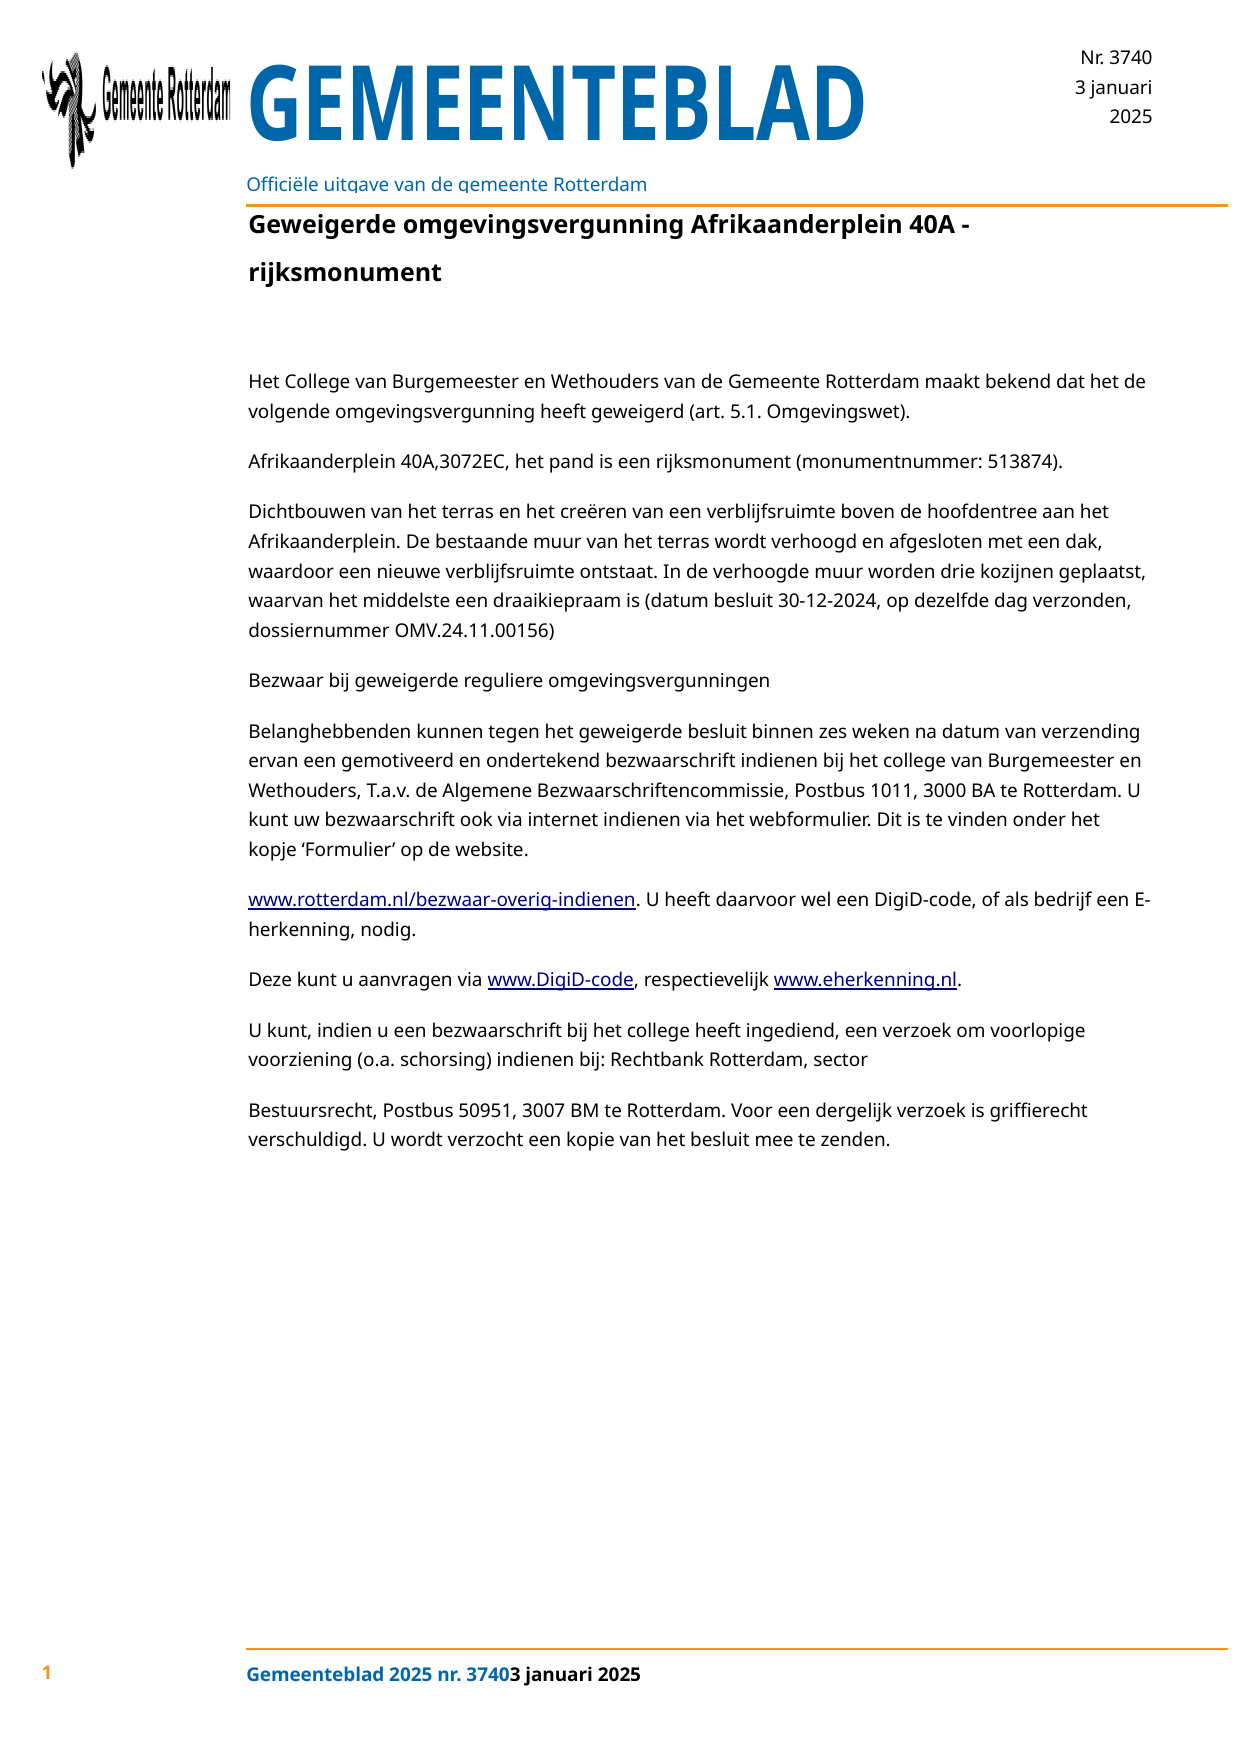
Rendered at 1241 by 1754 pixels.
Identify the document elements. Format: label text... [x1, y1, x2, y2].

text Bestuursrecht, Postbus 50951, 3007 BM te Rotterdam. Voor een dergelijk verzoek is griffierecht verschuldigd. U wordt verzocht een kopie van het besluit mee te zenden. [248, 1097, 1152, 1152]
text Afrikaanderplein 40A,3072EC, het pand is een rijksmonument (monumentnummer: 513874). [248, 448, 1152, 474]
picture [41, 47, 231, 172]
text Geweigerde omgevingsvergunning Afrikaanderplein 40A - rijksmonument [248, 207, 1152, 288]
text Dichtbouwen van het terras en het creëren van een verblijfsruimte boven de hoofdentree aan het Afrikaanderplein. De bestaande muur van het terras wordt verhoogd en afgesloten met een dak, waardoor een nieuwe verblijfsruimte ontstaat. In de verhoogde muur worden drie kozijnen geplaatst, waarvan het middelste een draaikiepraam is (datum besluit 30-12-2024, op dezelfde dag verzonden, dossiernummer OMV.24.11.00156) [248, 499, 1152, 643]
text Bezwaar bij geweigerde reguliere omgevingsvergunningen [248, 667, 1152, 693]
text www.rotterdam.nl/bezwaar-overig-indienen. U heeft daarvoor wel een DigiD-code, of als bedrijf een E-herkenning, nodig. [248, 887, 1152, 942]
text Deze kunt u aanvragen via www.DigiD-code, respectievelijk www.eherkenning.nl. [248, 967, 1152, 992]
text Belanghebbenden kunnen tegen het geweigerde besluit binnen zes weken na datum van verzending ervan een gemotiveerd en ondertekend bezwaarschrift indienen bij het college van Burgemeester en Wethouders, T.a.v. de Algemene Bezwaarschriftencommissie, Postbus 1011, 3000 BA te Rotterdam. U kunt uw bezwaarschrift ook via internet indienen via het webformulier. Dit is te vinden onder het kopje ‘Formulier’ op de website. [248, 718, 1152, 862]
text U kunt, indien u een bezwaarschrift bij het college heeft ingediend, een verzoek om voorlopige voorziening (o.a. schorsing) indienen bij: Rechtbank Rotterdam, sector [248, 1017, 1152, 1072]
text Het College van Burgemeester en Wethouders van de Gemeente Rotterdam maakt bekend dat het de volgende omgevingsvergunning heeft geweigerd (art. 5.1. Omgevingswet). [248, 368, 1152, 424]
